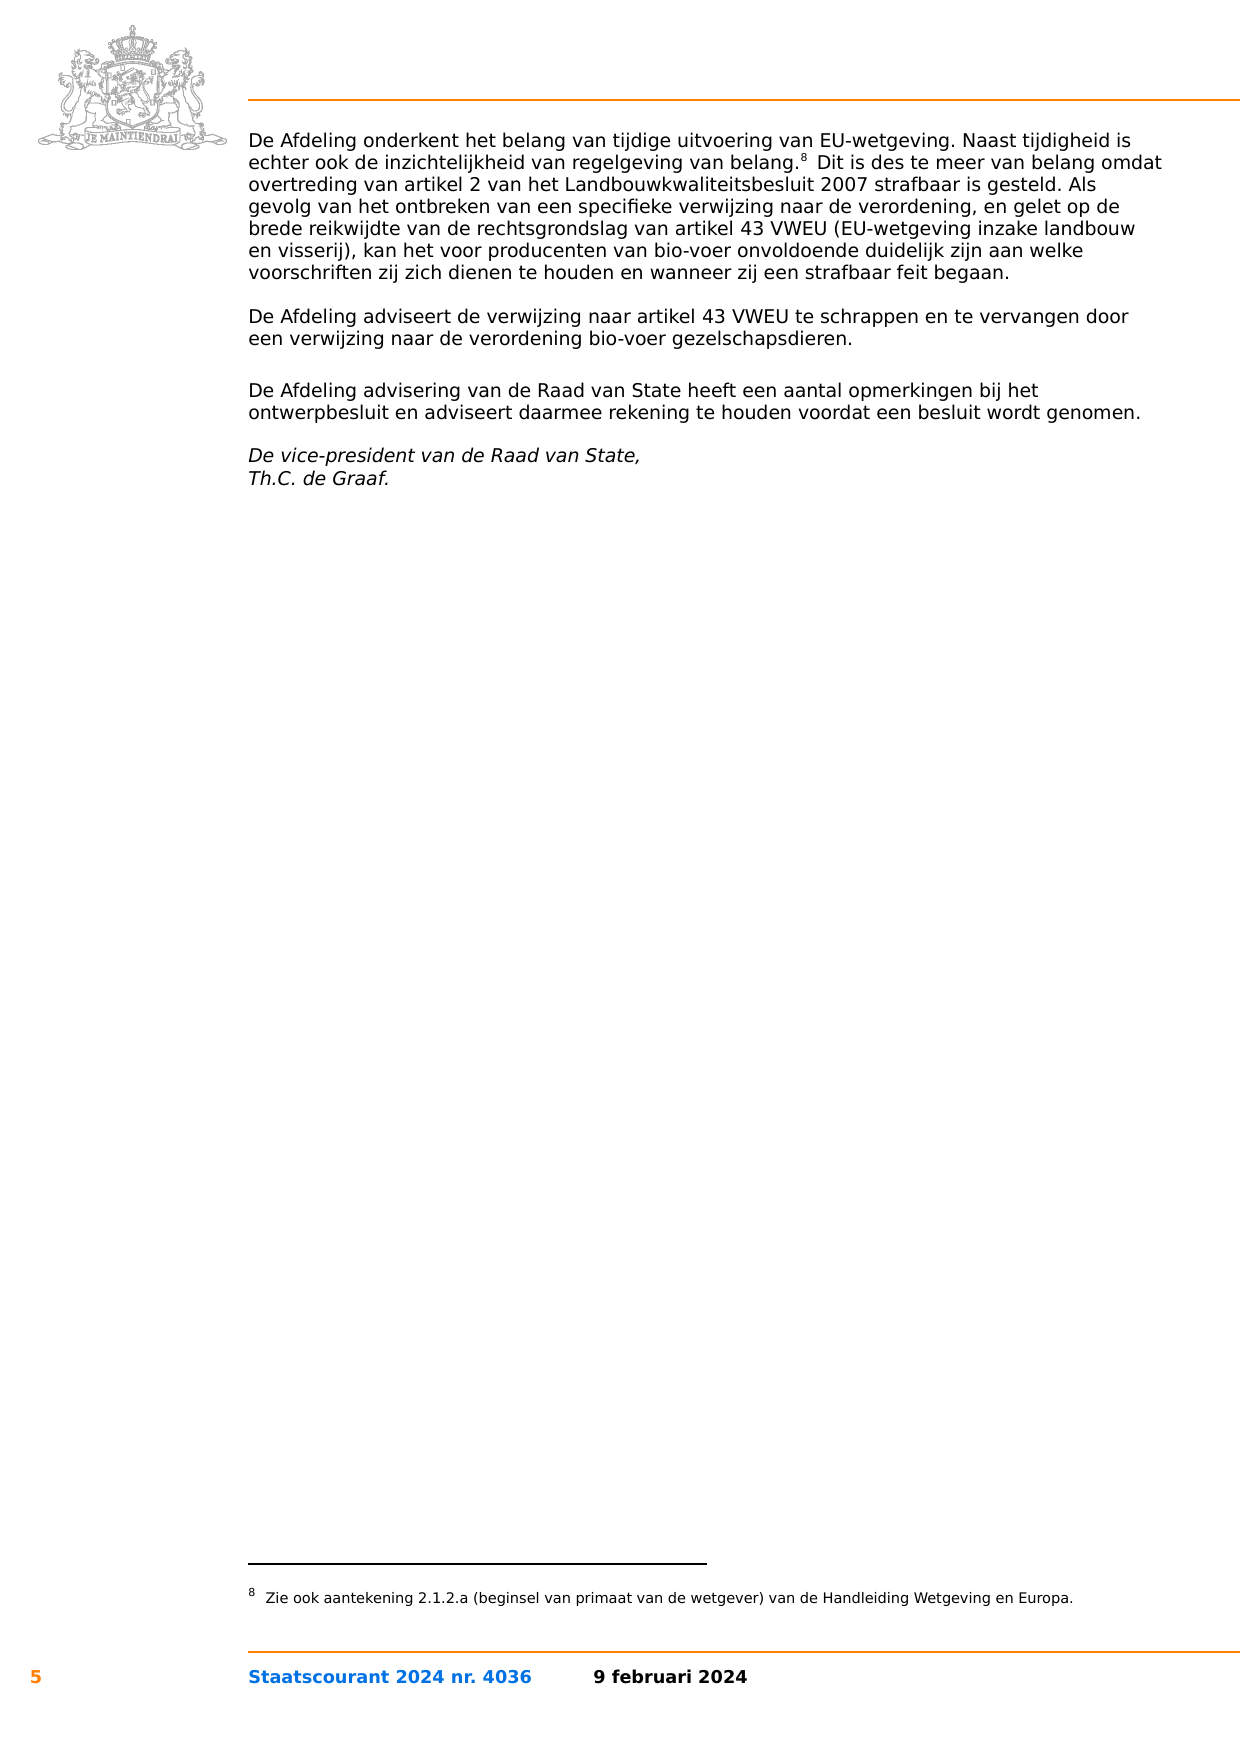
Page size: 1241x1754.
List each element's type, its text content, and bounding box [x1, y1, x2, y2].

text De vice-president van de Raad van State, Th.C. de Graaf. [248, 445, 1163, 489]
text De Afdeling onderkent het belang van tijdige uitvoering van EU-wetgeving. Naast tijdigheid is echter ook de inzichtelijkheid van regelgeving van belang. Dit is des te meer van belang omdat overtreding van artikel 2 van het Landbouwkwaliteitsbesluit 2007 strafbaar is gesteld. Als gevolg van het ontbreken van een specifieke verwijzing naar de verordening, en gelet op de brede reikwijdte van de rechtsgrondslag van artikel 43 VWEU (EU-wetgeving inzake landbouw en visserij), kan het voor producenten van bio-voer onvoldoende duidelijk zijn aan welke voorschriften zij zich dienen te houden en wanneer zij een strafbaar feit begaan. [248, 130, 1163, 284]
text De Afdeling advisering van de Raad van State heeft een aantal opmerkingen bij het ontwerpbesluit en adviseert daarmee rekening te houden voordat een besluit wordt genomen. [248, 379, 1163, 423]
text De Afdeling adviseert de verwijzing naar artikel 43 VWEU te schrappen en te vervangen door een verwijzing naar de verordening bio-voer gezelschapsdieren. [248, 306, 1163, 349]
picture [38, 25, 227, 150]
text Zie ook aantekening 2.1.2.a (beginsel van primaat van de wetgever) van de Handleiding Wetgeving en Europa. [248, 1586, 1163, 1608]
